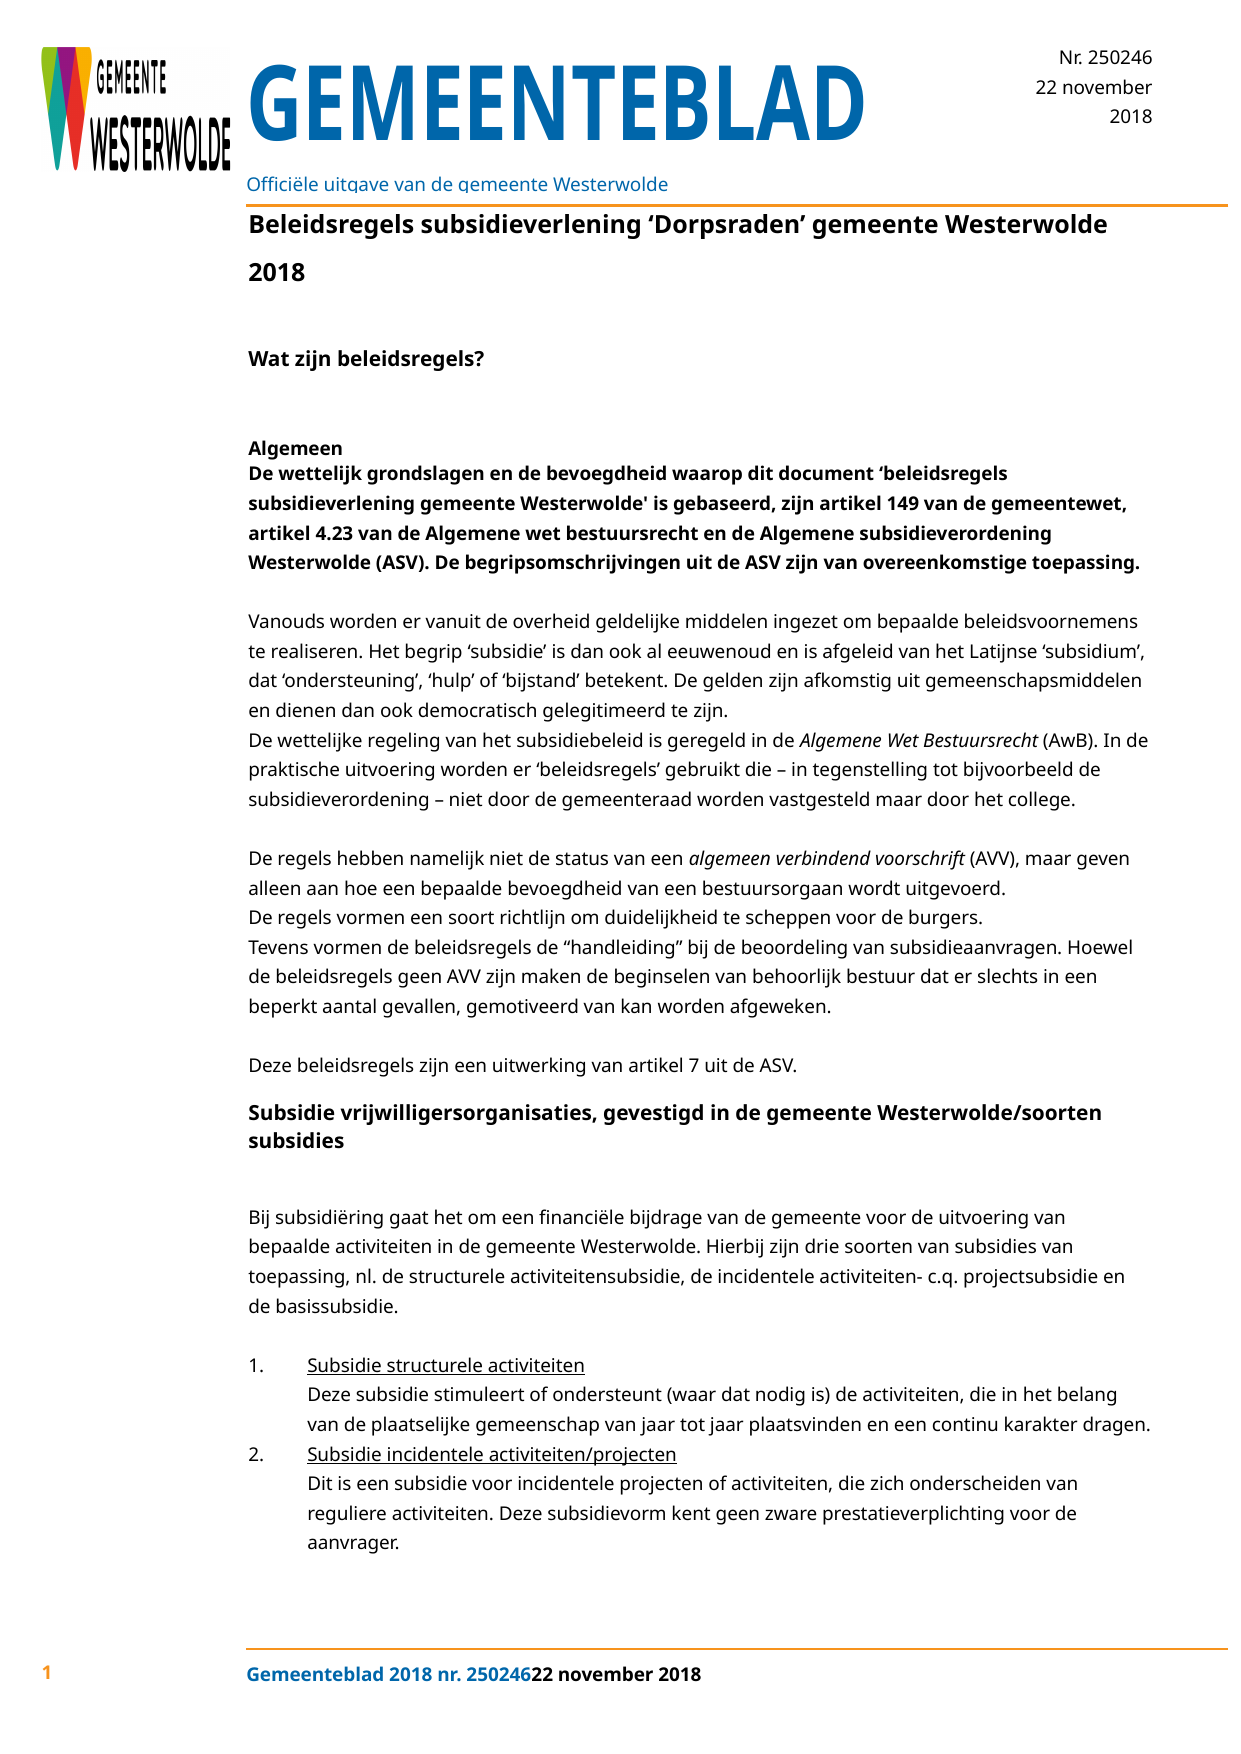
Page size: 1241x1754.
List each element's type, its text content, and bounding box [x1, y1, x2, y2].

text Subsidie vrijwilligersorganisaties, gevestigd in de gemeente Westerwolde/soorten subsidies [248, 1098, 1152, 1155]
picture [41, 47, 231, 172]
text Wat zijn beleidsregels? [248, 344, 1152, 372]
list Subsidie incidentele activiteiten/projecten [248, 1441, 1152, 1466]
text Beleidsregels subsidieverlening ‘Dorpsraden’ gemeente Westerwolde 2018 [248, 207, 1152, 288]
list Deze subsidie stimuleert of ondersteunt (waar dat nodig is) de activiteiten, die in het belang van de plaatselijke gemeenschap van jaar tot jaar plaatsvinden en een continu karakter dragen. [248, 1382, 1152, 1437]
list Subsidie structurele activiteiten [248, 1352, 1152, 1378]
text De wettelijk grondslagen en de bevoegdheid waarop dit document ‘beleidsregels subsidieverlening gemeente Westerwolde' is gebaseerd, zijn artikel 149 van de gemeentewet, artikel 4.23 van de Algemene wet bestuursrecht en de Algemene subsidieverordening Westerwolde (ASV). De begripsomschrijvingen uit de ASV zijn van overeenkomstige toepassing. [248, 461, 1152, 575]
text De regels hebben namelijk niet de status van een algemeen verbindend voorschrift (AVV), maar geven alleen aan hoe een bepaalde bevoegdheid van een bestuursorgaan wordt uitgevoerd. [248, 845, 1152, 901]
text Bij subsidiëring gaat het om een financiële bijdrage van de gemeente voor de uitvoering van bepaalde activiteiten in de gemeente Westerwolde. Hierbij zijn drie soorten van subsidies van toepassing, nl. de structurele activiteitensubsidie, de incidentele activiteiten- c.q. projectsubsidie en de basissubsidie. [248, 1204, 1152, 1318]
list Dit is een subsidie voor incidentele projecten of activiteiten, die zich onderscheiden van reguliere activiteiten. Deze subsidievorm kent geen zware prestatieverplichting voor de aanvrager. [248, 1470, 1152, 1555]
text Vanouds worden er vanuit de overheid geldelijke middelen ingezet om bepaalde beleidsvoornemens te realiseren. Het begrip ‘subsidie’ is dan ook al eeuwenoud en is afgeleid van het Latijnse ‘subsidium’, dat ‘ondersteuning’, ‘hulp’ of ‘bijstand’ betekent. De gelden zijn afkomstig uit gemeenschapsmiddelen en dienen dan ook democratisch gelegitimeerd te zijn. [248, 608, 1152, 723]
text Deze beleidsregels zijn een uitwerking van artikel 7 uit de ASV. [248, 1052, 1152, 1078]
text De wettelijke regeling van het subsidiebeleid is geregeld in de Algemene Wet Bestuursrecht (AwB). In de praktische uitvoering worden er ‘beleidsregels’ gebruikt die – in tegenstelling tot bijvoorbeeld de subsidieverordening – niet door de gemeenteraad worden vastgesteld maar door het college. [248, 727, 1152, 812]
text Algemeen [248, 435, 1152, 461]
text Tevens vormen de beleidsregels de “handleiding” bij de beoordeling van subsidieaanvragen. Hoewel de beleidsregels geen AVV zijn maken de beginselen van behoorlijk bestuur dat er slechts in een beperkt aantal gevallen, gemotiveerd van kan worden afgeweken. [248, 934, 1152, 1019]
text De regels vormen een soort richtlijn om duidelijkheid te scheppen voor de burgers. [248, 904, 1152, 930]
